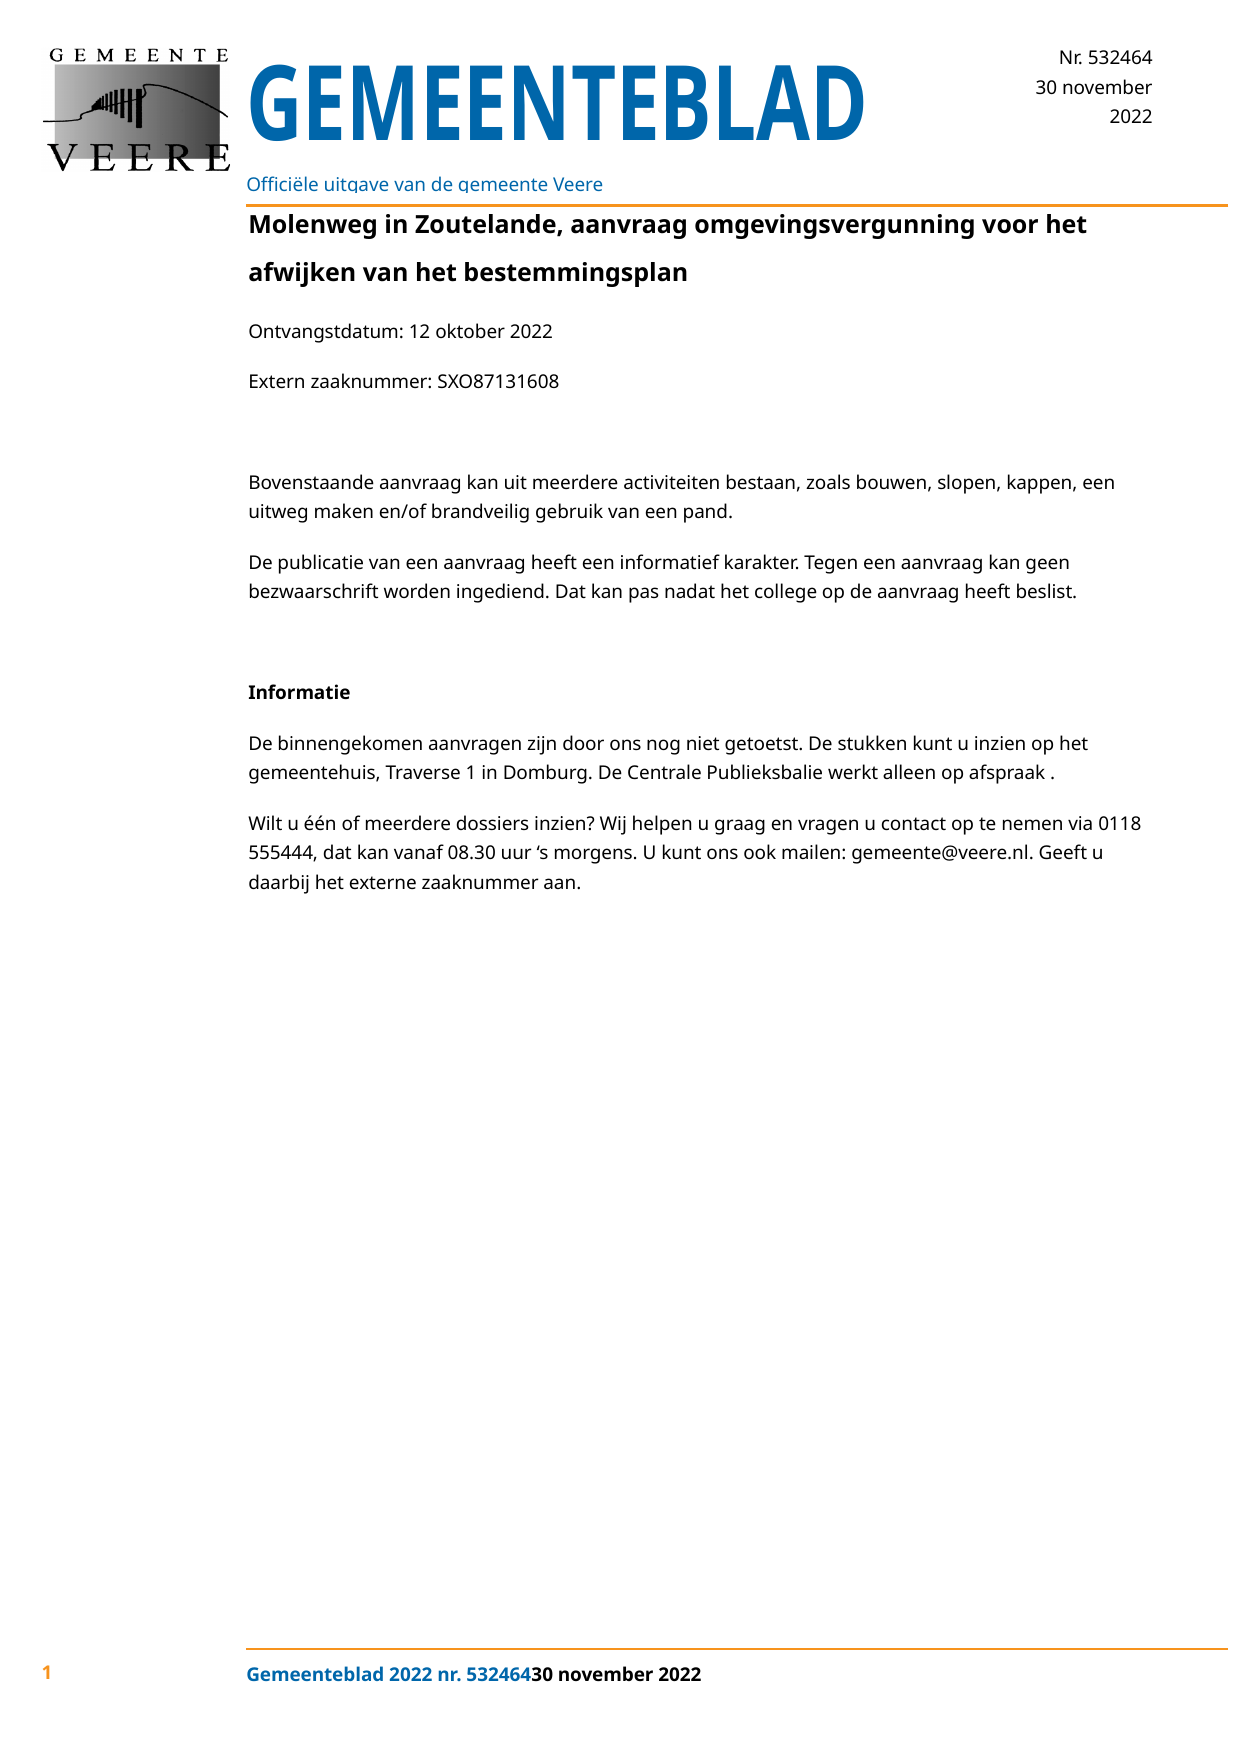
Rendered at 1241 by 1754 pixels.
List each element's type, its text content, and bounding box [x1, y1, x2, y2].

text Informatie [248, 679, 1152, 705]
text De publicatie van een aanvraag heeft een informatief karakter. Tegen een aanvraag kan geen bezwaarschrift worden ingediend. Dat kan pas nadat het college op de aanvraag heeft beslist. [248, 549, 1152, 604]
text Wilt u één of meerdere dossiers inzien? Wij helpen u graag en vragen u contact op te nemen via 0118 555444, dat kan vanaf 08.30 uur ‘s morgens. U kunt ons ook mailen: gemeente@veere.nl. Geeft u daarbij het externe zaaknummer aan. [248, 810, 1152, 895]
text Ontvangstdatum: 12 oktober 2022 [248, 318, 1152, 344]
text Bovenstaande aanvraag kan uit meerdere activiteiten bestaan, zoals bouwen, slopen, kappen, een uitweg maken en/of brandveilig gebruik van een pand. [248, 469, 1152, 524]
text Molenweg in Zoutelande, aanvraag omgevingsvergunning voor het afwijken van het bestemmingsplan [248, 207, 1152, 288]
picture [41, 47, 231, 172]
text De binnengekomen aanvragen zijn door ons nog niet getoetst. De stukken kunt u inzien op het gemeentehuis, Traverse 1 in Domburg. De Centrale Publieksbalie werkt alleen op afspraak . [248, 730, 1152, 785]
text Extern zaaknummer: SXO87131608 [248, 368, 1152, 394]
